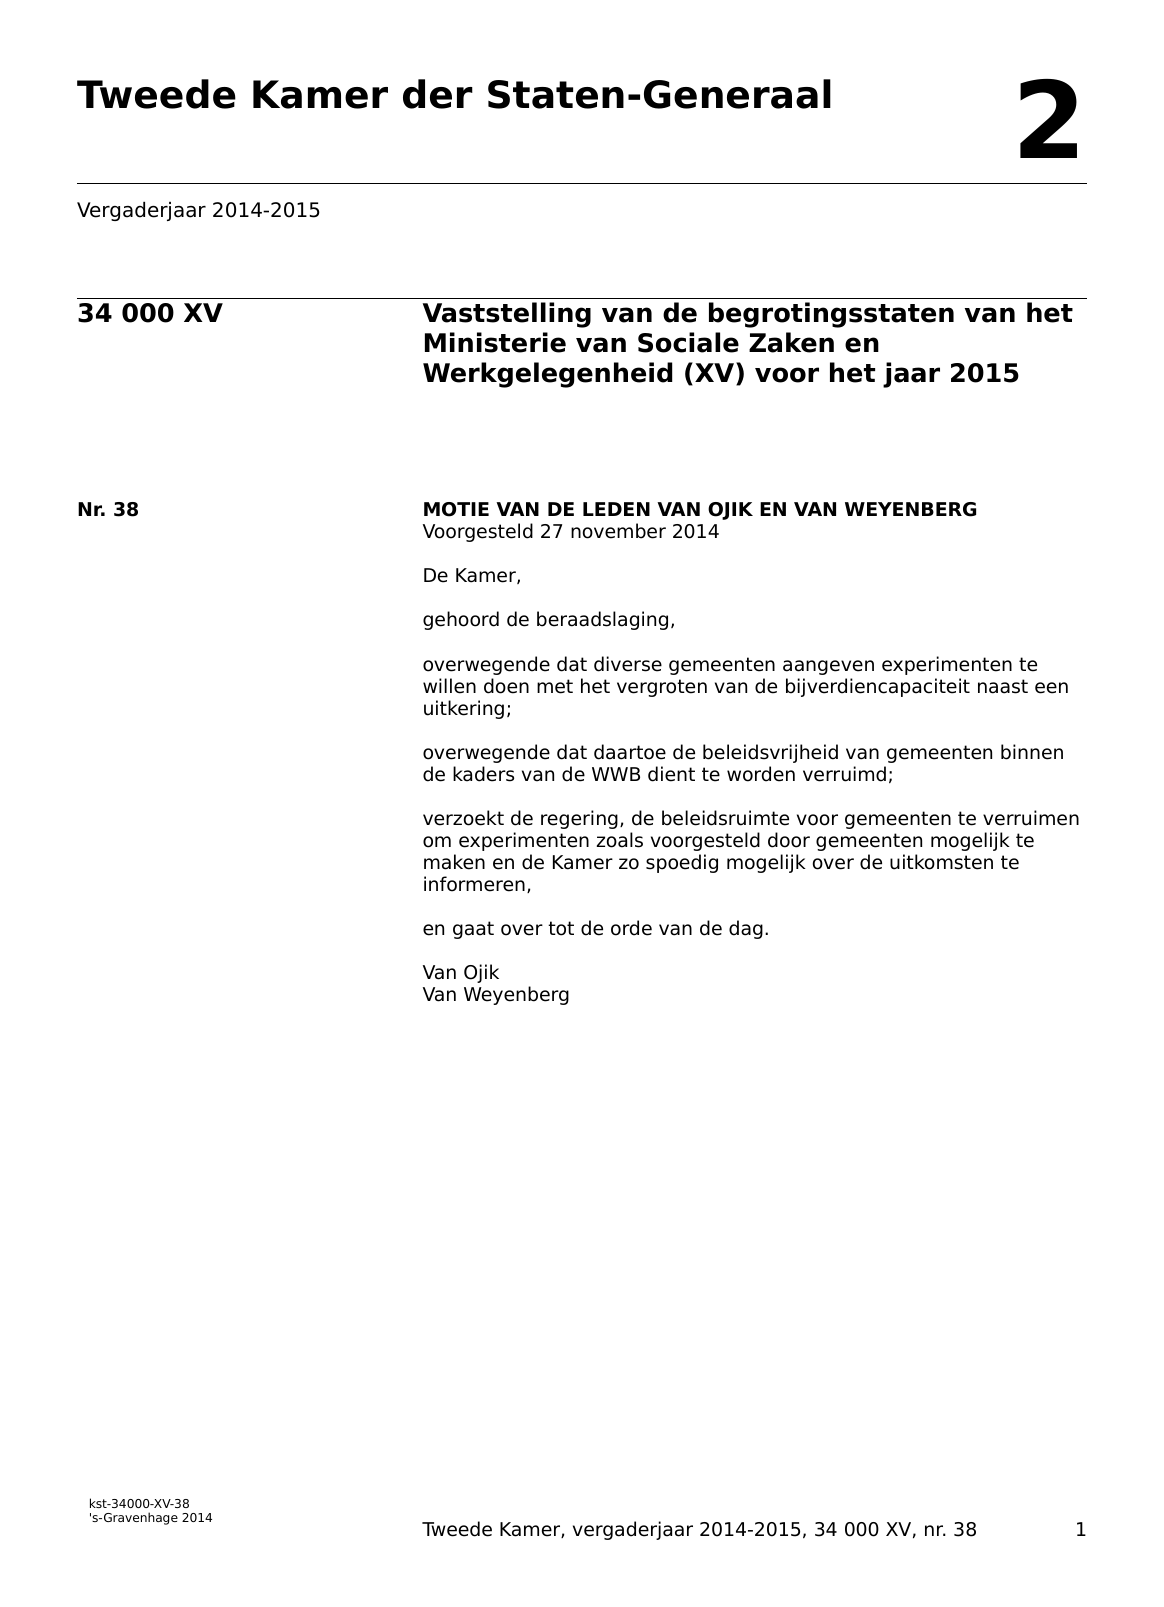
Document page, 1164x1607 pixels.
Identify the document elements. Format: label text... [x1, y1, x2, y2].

text en gaat over tot de orde van de dag. [422, 918, 1087, 940]
text kst-34000-XV-38 [88, 1497, 323, 1511]
text Van Ojik [422, 962, 1087, 984]
text De Kamer, [422, 565, 1087, 587]
text Van Weyenberg [422, 984, 1087, 1006]
text 's-Gravenhage 2014 [88, 1511, 323, 1525]
text overwegende dat daartoe de beleidsvrijheid van gemeenten binnen de kaders van de WWB dient te worden verruimd; [422, 742, 1087, 786]
table_cell Vergaderjaar 2014-2015 [77, 184, 1087, 298]
subtitle Nr. 38 MOTIE VAN DE LEDEN VAN OJIK EN VAN WEYENBERG [77, 499, 1087, 521]
table_header 2 [886, 59, 1087, 183]
text gehoord de beraadslaging, [422, 609, 1087, 631]
text overwegende dat diverse gemeenten aangeven experimenten te willen doen met het vergroten van de bijverdiencapaciteit naast een uitkering; [422, 653, 1087, 719]
text verzoekt de regering, de beleidsruimte voor gemeenten te verruimen om experimenten zoals voorgesteld door gemeenten mogelijk te maken en de Kamer zo spoedig mogelijk over de uitkomsten te informeren, [422, 808, 1087, 896]
table_header Tweede Kamer der Staten-Generaal [77, 59, 886, 183]
text Voorgesteld 27 november 2014 [422, 521, 1087, 543]
subtitle 34 000 XV Vaststelling van de begrotingsstaten van het Ministerie van Sociale Zaken en Werkgelegenheid (XV) voor het jaar 2015 [77, 299, 1087, 388]
